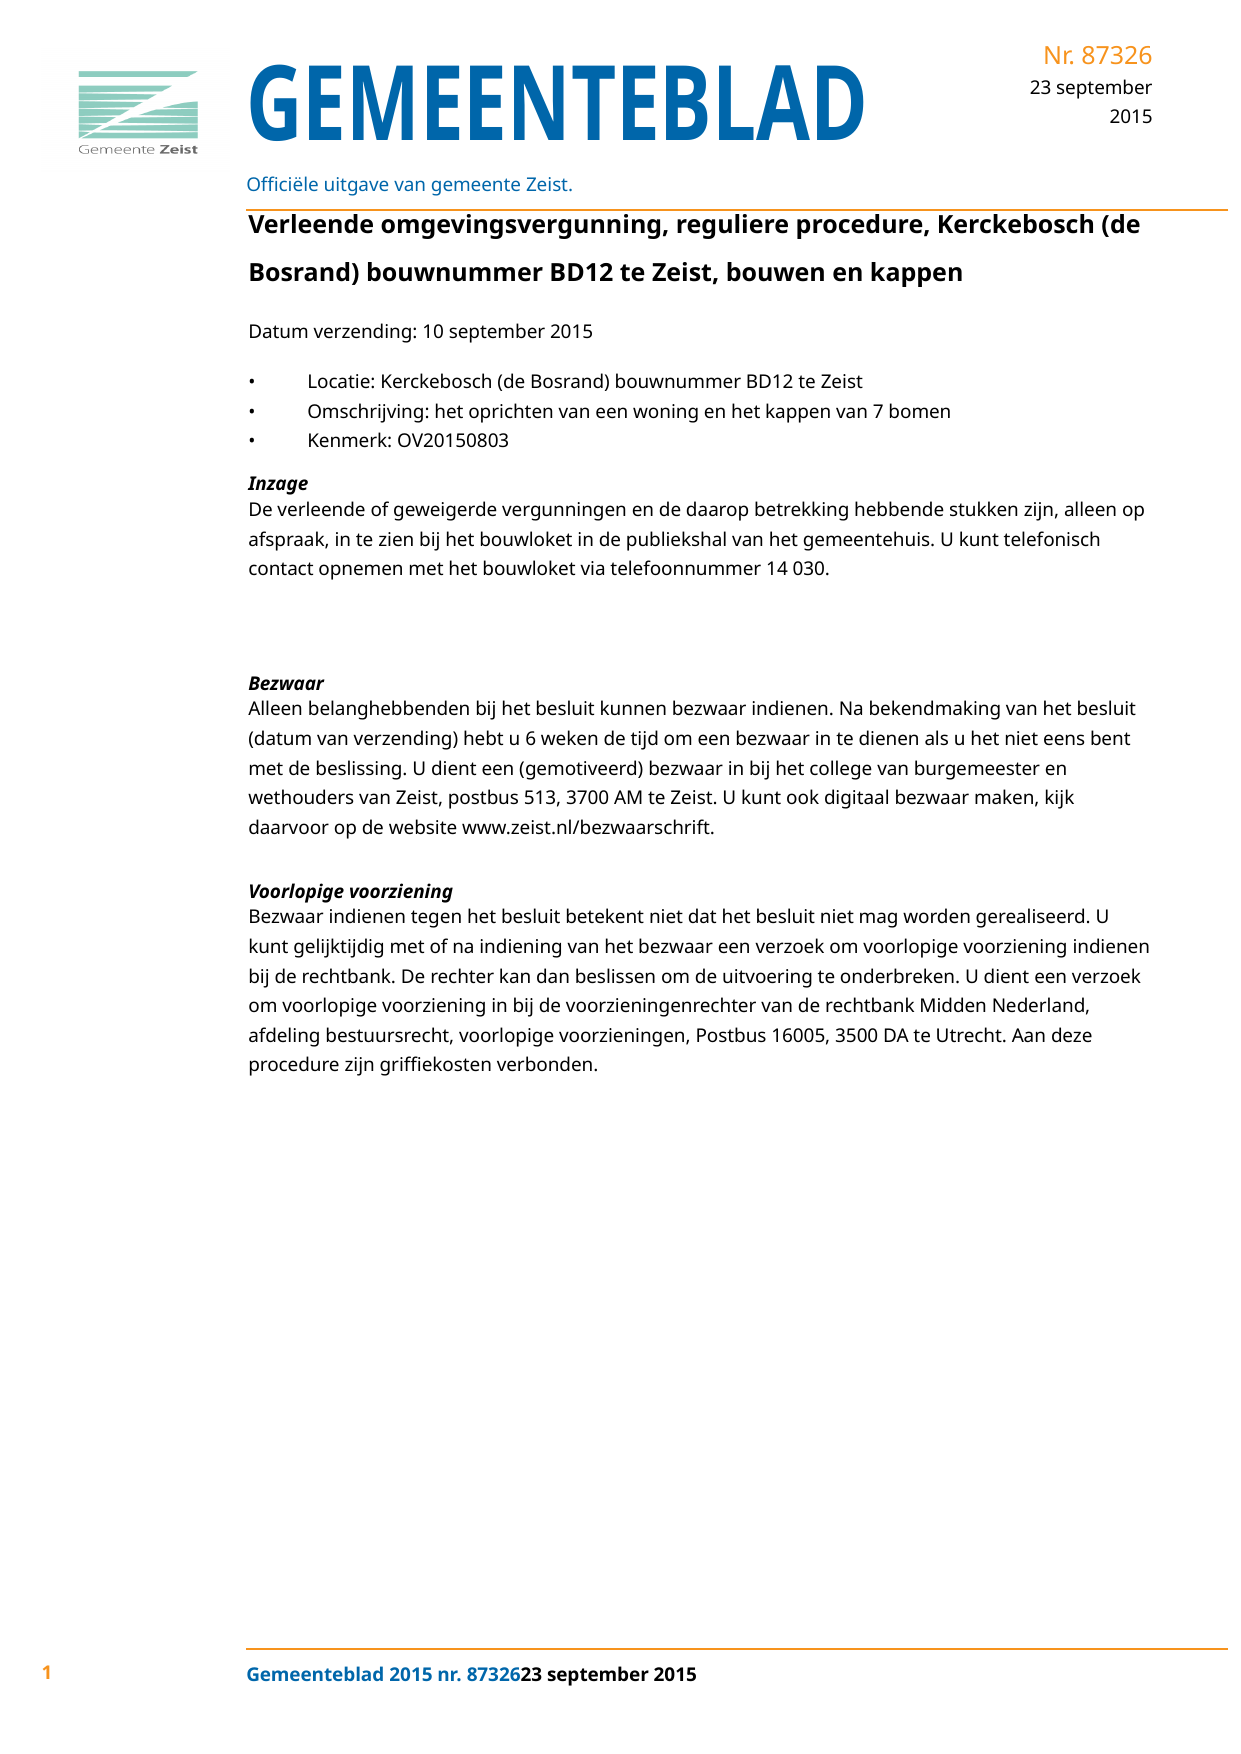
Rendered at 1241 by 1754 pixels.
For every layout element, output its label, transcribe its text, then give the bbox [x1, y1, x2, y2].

text Inzage [248, 471, 1152, 496]
list Kenmerk: OV20150803 [248, 427, 1152, 453]
text Voorlopige voorziening [248, 878, 1152, 904]
text Bezwaar indienen tegen het besluit betekent niet dat het besluit niet mag worden gerealiseerd. U kunt gelijktijdig met of na indiening van het bezwaar een verzoek om voorlopige voorziening indienen bij de rechtbank. De rechter kan dan beslissen om de uitvoering te onderbreken. U dient een verzoek om voorlopige voorziening in bij de voorzieningenrechter van de rechtbank Midden Nederland, afdeling bestuursrecht, voorlopige voorzieningen, Postbus 16005, 3500 DA te Utrecht. Aan deze procedure zijn griffiekosten verbonden. [248, 904, 1152, 1077]
text De verleende of geweigerde vergunningen en de daarop betrekking hebbende stukken zijn, alleen op afspraak, in te zien bij het bouwloket in de publiekshal van het gemeentehuis. U kunt telefonisch contact opnemen met het bouwloket via telefoonnummer 14 030. [248, 496, 1152, 581]
text Verleende omgevingsvergunning, reguliere procedure, Kerckebosch (de Bosrand) bouwnummer BD12 te Zeist, bouwen en kappen [248, 211, 1152, 288]
text Alleen belanghebbenden bij het besluit kunnen bezwaar indienen. Na bekendmaking van het besluit (datum van verzending) hebt u 6 weken de tijd om een bezwaar in te dienen als u het niet eens bent met de beslissing. U dient een (gemotiveerd) bezwaar in bij het college van burgemeester en wethouders van Zeist, postbus 513, 3700 AM te Zeist. U kunt ook digitaal bezwaar maken, kijk daarvoor op de website www.zeist.nl/bezwaarschrift. [248, 696, 1152, 840]
text Datum verzending: 10 september 2015 [248, 318, 1152, 344]
picture [41, 47, 231, 172]
text Bezwaar [248, 670, 1152, 696]
list Locatie: Kerckebosch (de Bosrand) bouwnummer BD12 te Zeist [248, 368, 1152, 394]
list Omschrijving: het oprichten van een woning en het kappen van 7 bomen [248, 398, 1152, 424]
